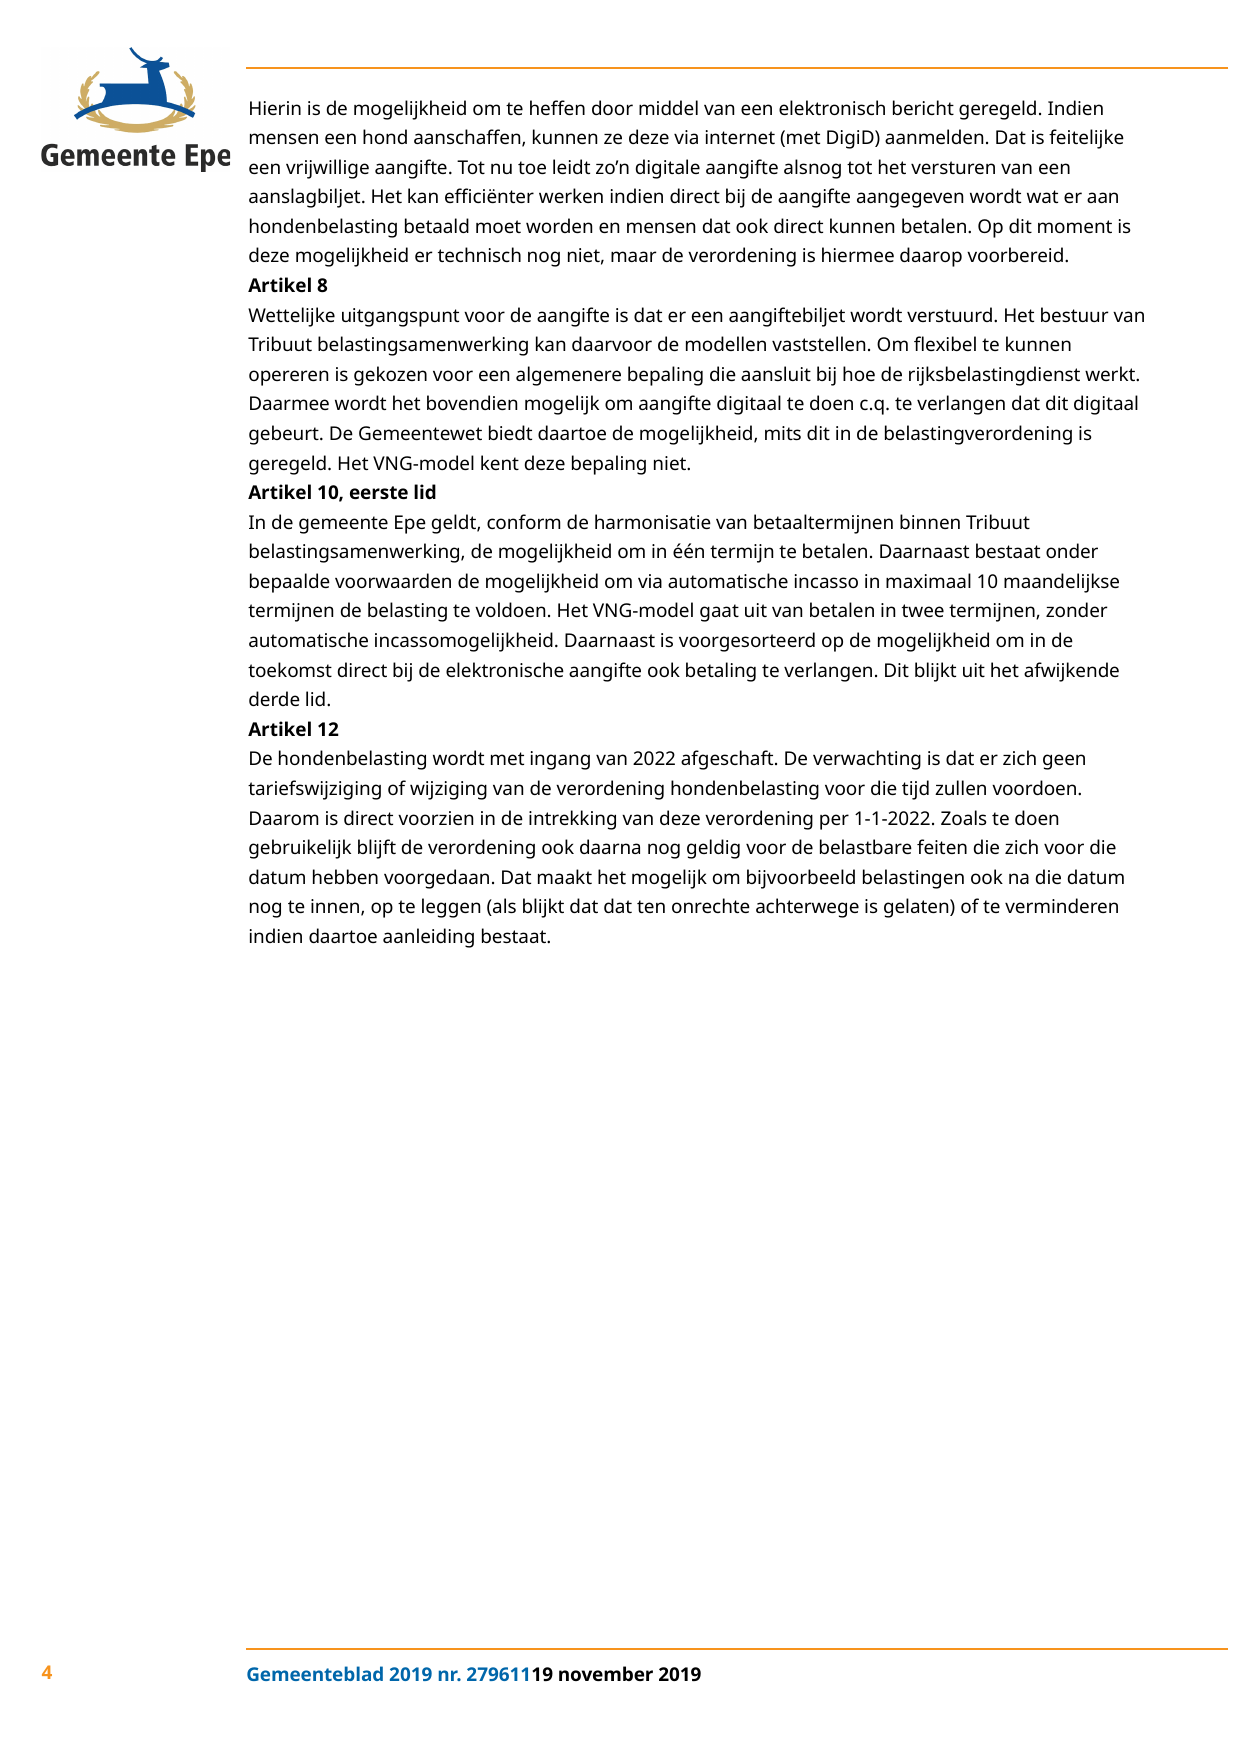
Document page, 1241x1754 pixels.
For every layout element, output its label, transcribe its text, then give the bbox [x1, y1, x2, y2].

text Artikel 10, eerste lid [248, 479, 1152, 505]
text In de gemeente Epe geldt, conform de harmonisatie van betaaltermijnen binnen Tribuut belastingsamenwerking, de mogelijkheid om in één termijn te betalen. Daarnaast bestaat onder bepaalde voorwaarden de mogelijkheid om via automatische incasso in maximaal 10 maandelijkse termijnen de belasting te voldoen. Het VNG-model gaat uit van betalen in twee termijnen, zonder automatische incassomogelijkheid. Daarnaast is voorgesorteerd op de mogelijkheid om in de toekomst direct bij de elektronische aangifte ook betaling te verlangen. Dit blijkt uit het afwijkende derde lid. [248, 509, 1152, 712]
text De hondenbelasting wordt met ingang van 2022 afgeschaft. De verwachting is dat er zich geen tariefswijziging of wijziging van de verordening hondenbelasting voor die tijd zullen voordoen. Daarom is direct voorzien in de intrekking van deze verordening per 1-1-2022. Zoals te doen gebruikelijk blijft de verordening ook daarna nog geldig voor de belastbare feiten die zich voor die datum hebben voorgedaan. Dat maakt het mogelijk om bijvoorbeeld belastingen ook na die datum nog te innen, op te leggen (als blijkt dat dat ten onrechte achterwege is gelaten) of te verminderen indien daartoe aanleiding bestaat. [248, 746, 1152, 949]
picture [41, 47, 231, 172]
text Hierin is de mogelijkheid om te heffen door middel van een elektronisch bericht geregeld. Indien mensen een hond aanschaffen, kunnen ze deze via internet (met DigiD) aanmelden. Dat is feitelijke een vrijwillige aangifte. Tot nu toe leidt zo’n digitale aangifte alsnog tot het versturen van een aanslagbiljet. Het kan efficiënter werken indien direct bij de aangifte aangegeven wordt wat er aan hondenbelasting betaald moet worden en mensen dat ook direct kunnen betalen. Op dit moment is deze mogelijkheid er technisch nog niet, maar de verordening is hiermee daarop voorbereid. [248, 95, 1152, 268]
text Wettelijke uitgangspunt voor de aangifte is dat er een aangiftebiljet wordt verstuurd. Het bestuur van Tribuut belastingsamenwerking kan daarvoor de modellen vaststellen. Om flexibel te kunnen opereren is gekozen voor een algemenere bepaling die aansluit bij hoe de rijksbelastingdienst werkt. Daarmee wordt het bovendien mogelijk om aangifte digitaal te doen c.q. te verlangen dat dit digitaal gebeurt. De Gemeentewet biedt daartoe de mogelijkheid, mits dit in de belastingverordening is geregeld. Het VNG-model kent deze bepaling niet. [248, 302, 1152, 476]
text Artikel 8 [248, 272, 1152, 298]
text Artikel 12 [248, 716, 1152, 742]
